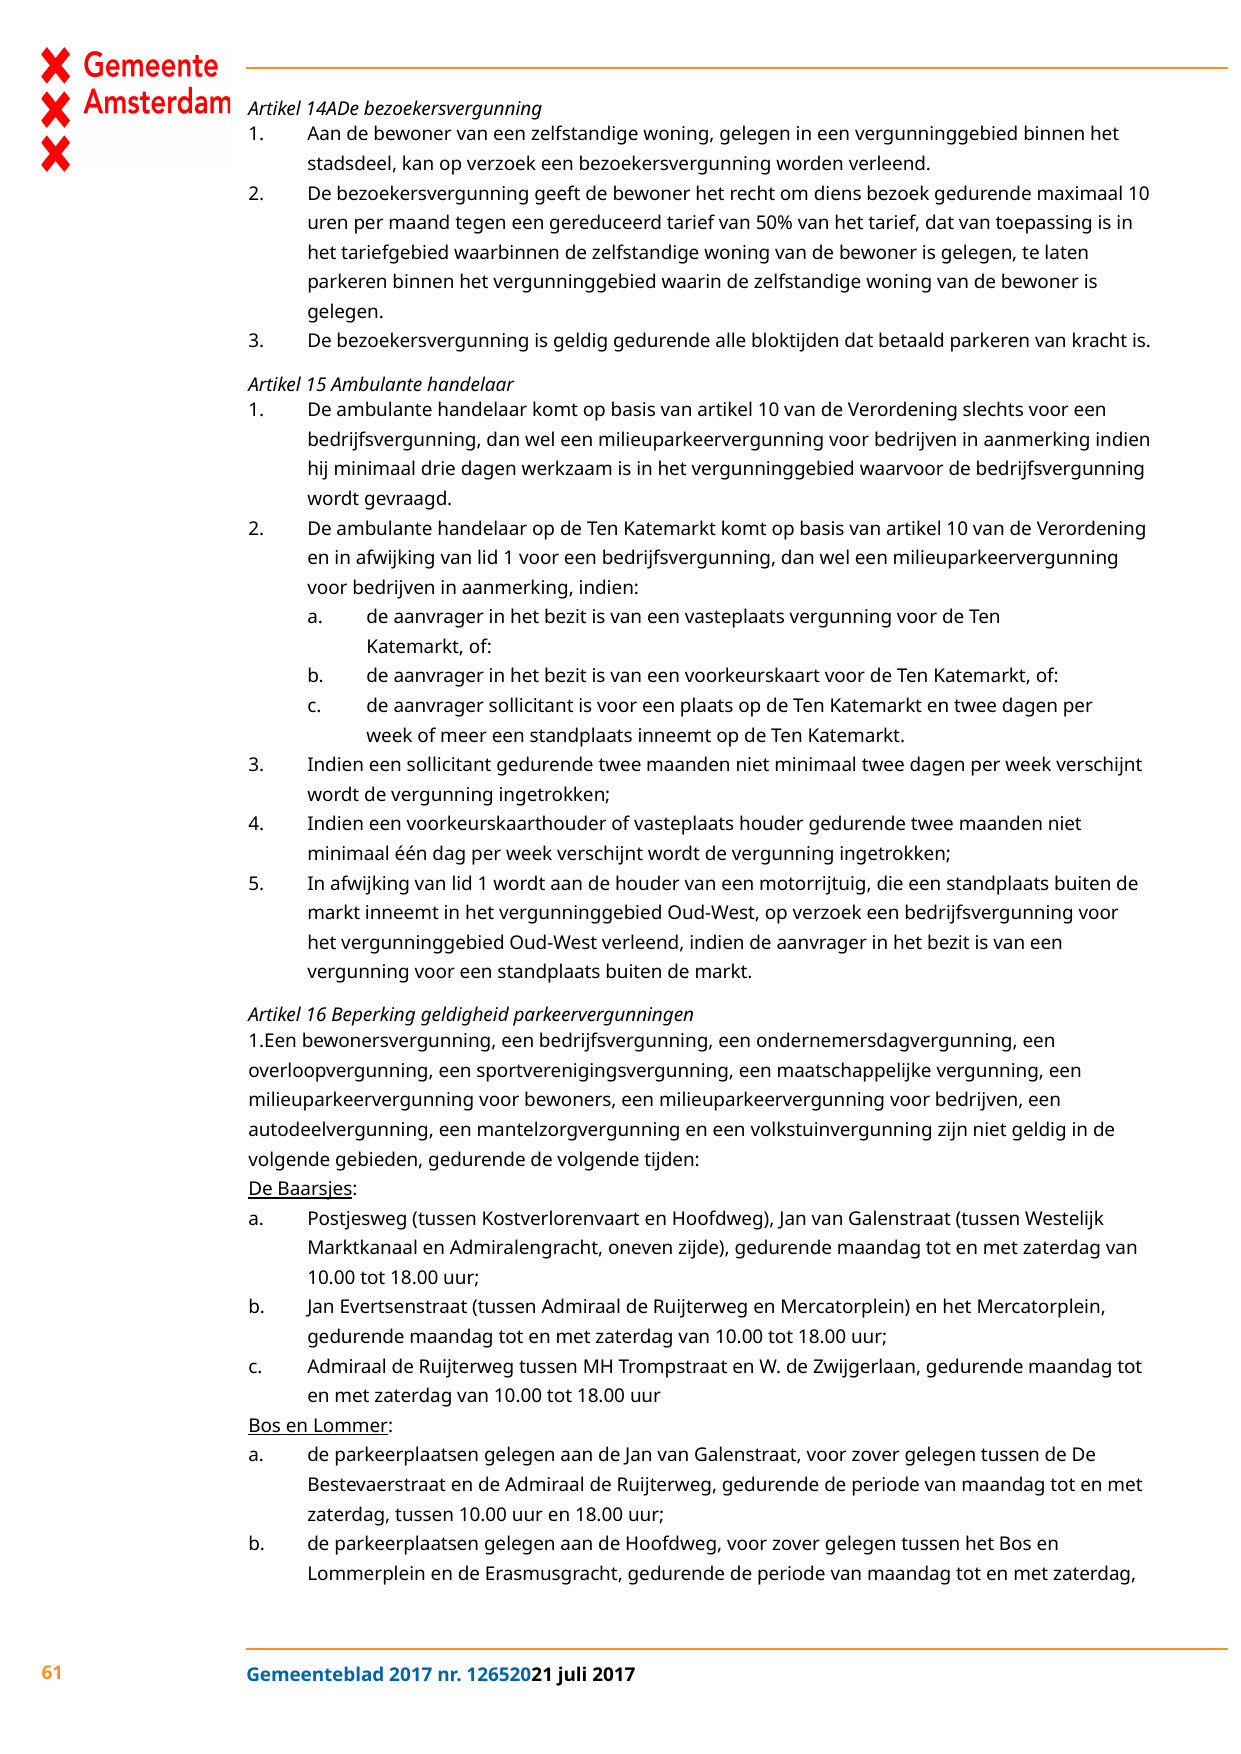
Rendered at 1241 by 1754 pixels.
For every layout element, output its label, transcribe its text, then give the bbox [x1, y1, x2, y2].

text Artikel 15 Ambulante handelaar [248, 371, 1152, 396]
list de parkeerplaatsen gelegen aan de Hoofdweg, voor zover gelegen tussen het Bos en Lommerplein en de Erasmusgracht, gedurende de periode van maandag tot en met zaterdag, [248, 1530, 1152, 1586]
text 1.Een bewonersvergunning, een bedrijfsvergunning, een ondernemersdagvergunning, een overloopvergunning, een sportverenigingsvergunning, een maatschappelijke vergunning, een milieuparkeervergunning voor bewoners, een milieuparkeervergunning voor bedrijven, een autodeelvergunning, een mantelzorgvergunning en een volkstuinvergunning zijn niet geldig in de volgende gebieden, gedurende de volgende tijden: [248, 1027, 1152, 1171]
text De Baarsjes: [248, 1175, 1152, 1201]
list De bezoekersvergunning is geldig gedurende alle bloktijden dat betaald parkeren van kracht is. [248, 328, 1152, 353]
list De ambulante handelaar op de Ten Katemarkt komt op basis van artikel 10 van de Verordening en in afwijking van lid 1 voor een bedrijfsvergunning, dan wel een milieuparkeervergunning voor bedrijven in aanmerking, indien: [248, 515, 1152, 600]
list De bezoekersvergunning geeft de bewoner het recht om diens bezoek gedurende maximaal 10 uren per maand tegen een gereduceerd tarief van 50% van het tarief, dat van toepassing is in het tariefgebied waarbinnen de zelfstandige woning van de bewoner is gelegen, te laten parkeren binnen het vergunninggebied waarin de zelfstandige woning van de bewoner is gelegen. [248, 180, 1152, 324]
text Artikel 16 Beperking geldigheid parkeervergunningen [248, 1002, 1152, 1027]
list Postjesweg (tussen Kostverlorenvaart en Hoofdweg), Jan van Galenstraat (tussen Westelijk Marktkanaal en Admiralengracht, oneven zijde), gedurende maandag tot en met zaterdag van 10.00 tot 18.00 uur; [248, 1205, 1152, 1290]
picture [41, 47, 231, 172]
list week of meer een standplaats inneemt op de Ten Katemarkt. [307, 722, 1152, 748]
list Indien een voorkeurskaarthouder of vasteplaats houder gedurende twee maanden niet [248, 811, 1152, 836]
list Katemarkt, of: [307, 633, 1152, 659]
list de aanvrager in het bezit is van een voorkeurskaart voor de Ten Katemarkt, of: [307, 663, 1152, 688]
list Aan de bewoner van een zelfstandige woning, gelegen in een vergunninggebied binnen het stadsdeel, kan op verzoek een bezoekersvergunning worden verleend. [248, 121, 1152, 176]
list Indien een sollicitant gedurende twee maanden niet minimaal twee dagen per week verschijnt wordt de vergunning ingetrokken; [248, 751, 1152, 807]
list De ambulante handelaar komt op basis van artikel 10 van de Verordening slechts voor een bedrijfsvergunning, dan wel een milieuparkeervergunning voor bedrijven in aanmerking indien hij minimaal drie dagen werkzaam is in het vergunninggebied waarvoor de bedrijfsvergunning wordt gevraagd. [248, 396, 1152, 511]
list minimaal één dag per week verschijnt wordt de vergunning ingetrokken; [248, 840, 1152, 866]
list de parkeerplaatsen gelegen aan de Jan van Galenstraat, voor zover gelegen tussen de De Bestevaerstraat en de Admiraal de Ruijterweg, gedurende de periode van maandag tot en met zaterdag, tussen 10.00 uur en 18.00 uur; [248, 1442, 1152, 1526]
list de aanvrager sollicitant is voor een plaats op de Ten Katemarkt en twee dagen per [307, 692, 1152, 718]
text Artikel 14ADe bezoekersvergunning [248, 95, 1152, 121]
list Jan Evertsenstraat (tussen Admiraal de Ruijterweg en Mercatorplein) en het Mercatorplein, gedurende maandag tot en met zaterdag van 10.00 tot 18.00 uur; [248, 1294, 1152, 1349]
list Admiraal de Ruijterweg tussen MH Trompstraat en W. de Zwijgerlaan, gedurende maandag tot en met zaterdag van 10.00 tot 18.00 uur [248, 1353, 1152, 1408]
list In afwijking van lid 1 wordt aan de houder van een motorrijtuig, die een standplaats buiten de markt inneemt in het vergunninggebied Oud-West, op verzoek een bedrijfsvergunning voor het vergunninggebied Oud-West verleend, indien de aanvrager in het bezit is van een vergunning voor een standplaats buiten de markt. [248, 870, 1152, 984]
list de aanvrager in het bezit is van een vasteplaats vergunning voor de Ten [307, 603, 1152, 629]
text Bos en Lommer: [248, 1412, 1152, 1438]
